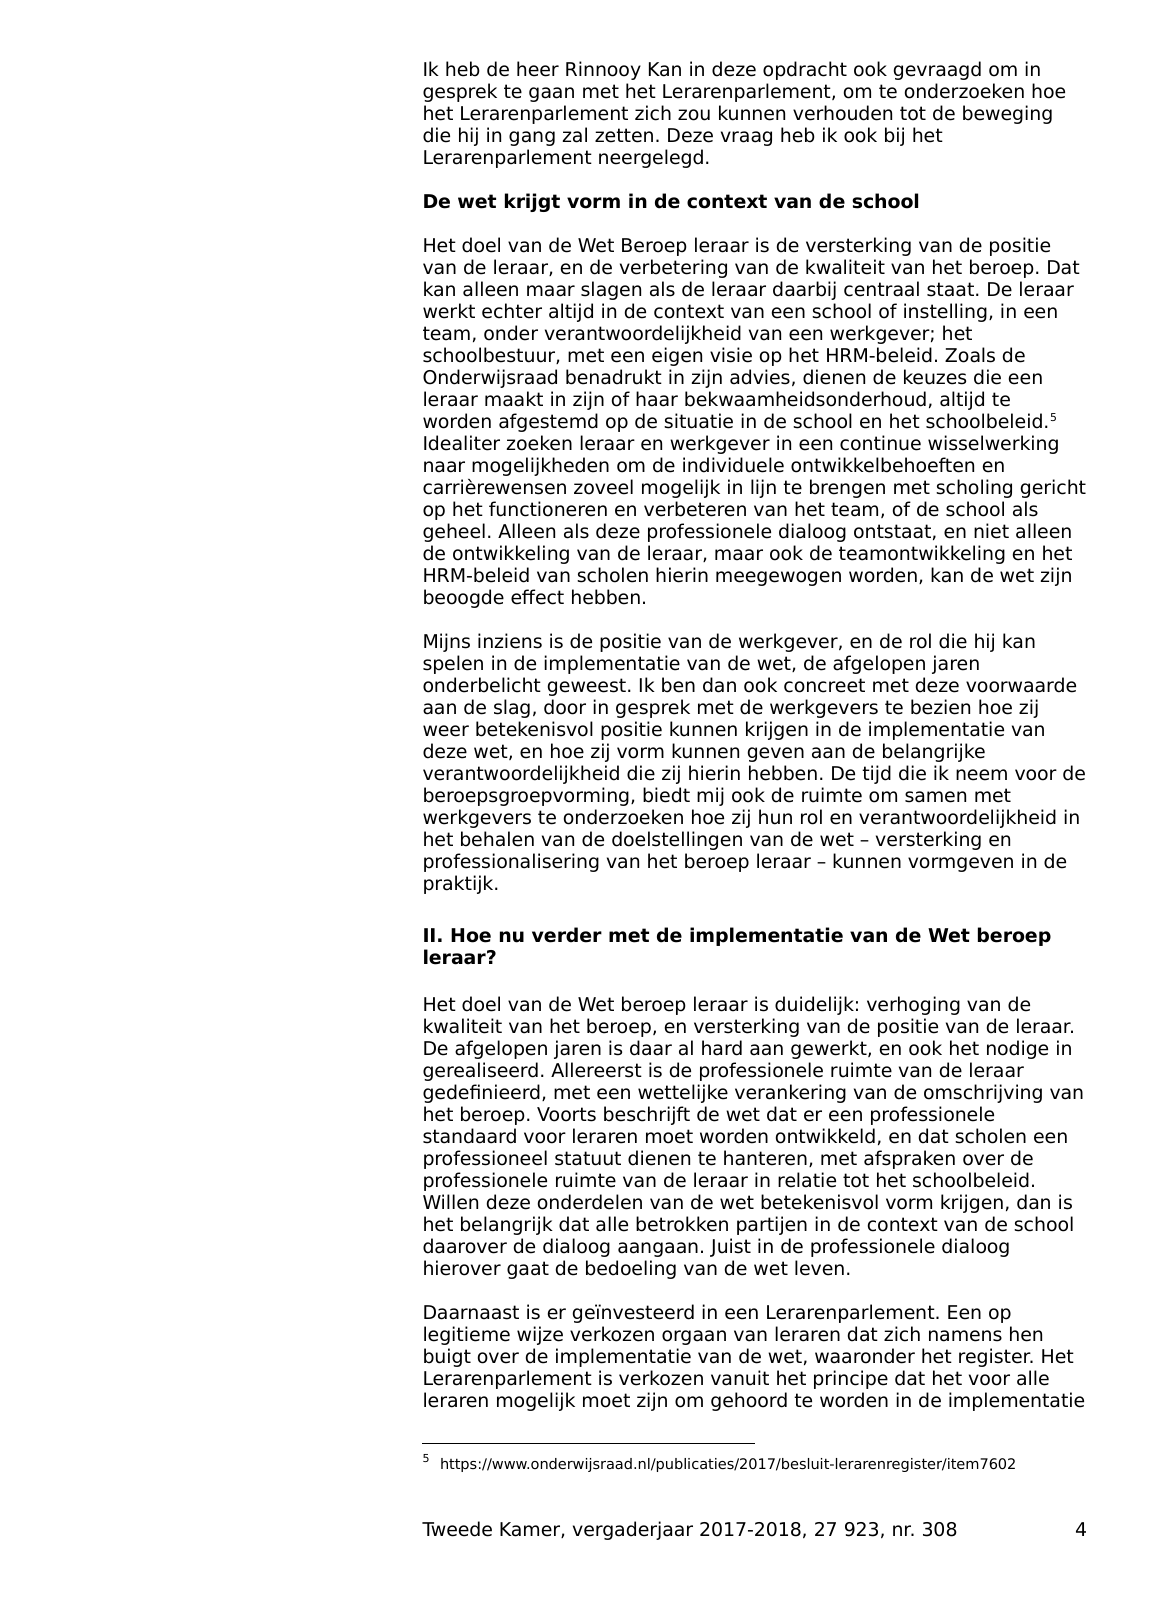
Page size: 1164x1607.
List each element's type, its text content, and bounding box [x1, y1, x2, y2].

text Daarnaast is er geïnvesteerd in een Lerarenparlement. Een op legitieme wijze verkozen orgaan van leraren dat zich namens hen buigt over de implementatie van de wet, waaronder het register. Het Lerarenparlement is verkozen vanuit het principe dat het voor alle leraren mogelijk moet zijn om gehoord te worden in de implementatie [422, 1302, 1087, 1412]
text Mijns inziens is de positie van de werkgever, en de rol die hij kan spelen in de implementatie van de wet, de afgelopen jaren onderbelicht geweest. Ik ben dan ook concreet met deze voorwaarde aan de slag, door in gesprek met de werkgevers te bezien hoe zij weer betekenisvol positie kunnen krijgen in de implementatie van deze wet, en hoe zij vorm kunnen geven aan de belangrijke verantwoordelijkheid die zij hierin hebben. De tijd die ik neem voor de beroepsgroepvorming, biedt mij ook de ruimte om samen met werkgevers te onderzoeken hoe zij hun rol en verantwoordelijkheid in het behalen van de doelstellingen van de wet – versterking en professionalisering van het beroep leraar – kunnen vormgeven in de praktijk. [422, 631, 1087, 895]
text https://www.onderwijsraad.nl/publicaties/2017/besluit-lerarenregister/item7602 [422, 1452, 1087, 1474]
text Ik heb de heer Rinnooy Kan in deze opdracht ook gevraagd om in gesprek te gaan met het Lerarenparlement, om te onderzoeken hoe het Lerarenparlement zich zou kunnen verhouden tot de beweging die hij in gang zal zetten. Deze vraag heb ik ook bij het Lerarenparlement neergelegd. [422, 59, 1087, 169]
text Het doel van de Wet Beroep leraar is de versterking van de positie van de leraar, en de verbetering van de kwaliteit van het beroep. Dat kan alleen maar slagen als de leraar daarbij centraal staat. De leraar werkt echter altijd in de context van een school of instelling, in een team, onder verantwoordelijkheid van een werkgever; het schoolbestuur, met een eigen visie op het HRM-beleid. Zoals de Onderwijsraad benadrukt in zijn advies, dienen de keuzes die een leraar maakt in zijn of haar bekwaamheidsonderhoud, altijd te worden afgestemd op de situatie in de school en het schoolbeleid. Idealiter zoeken leraar en werkgever in een continue wisselwerking naar mogelijkheden om de individuele ontwikkelbehoeften en carrièrewensen zoveel mogelijk in lijn te brengen met scholing gericht op het functioneren en verbeteren van het team, of de school als geheel. Alleen als deze professionele dialoog ontstaat, en niet alleen de ontwikkeling van de leraar, maar ook de teamontwikkeling en het HRM-beleid van scholen hierin meegewogen worden, kan de wet zijn beoogde effect hebben. [422, 235, 1087, 609]
text Het doel van de Wet beroep leraar is duidelijk: verhoging van de kwaliteit van het beroep, en versterking van de positie van de leraar. De afgelopen jaren is daar al hard aan gewerkt, en ook het nodige in gerealiseerd. Allereerst is de professionele ruimte van de leraar gedefinieerd, met een wettelijke verankering van de omschrijving van het beroep. Voorts beschrijft de wet dat er een professionele standaard voor leraren moet worden ontwikkeld, en dat scholen een professioneel statuut dienen te hanteren, met afspraken over de professionele ruimte van de leraar in relatie tot het schoolbeleid. Willen deze onderdelen van de wet betekenisvol vorm krijgen, dan is het belangrijk dat alle betrokken partijen in de context van de school daarover de dialoog aangaan. Juist in de professionele dialoog hierover gaat de bedoeling van de wet leven. [422, 994, 1087, 1279]
subtitle II. Hoe nu verder met de implementatie van de Wet beroep leraar? [422, 925, 1087, 969]
subtitle De wet krijgt vorm in de context van de school [422, 191, 1087, 213]
